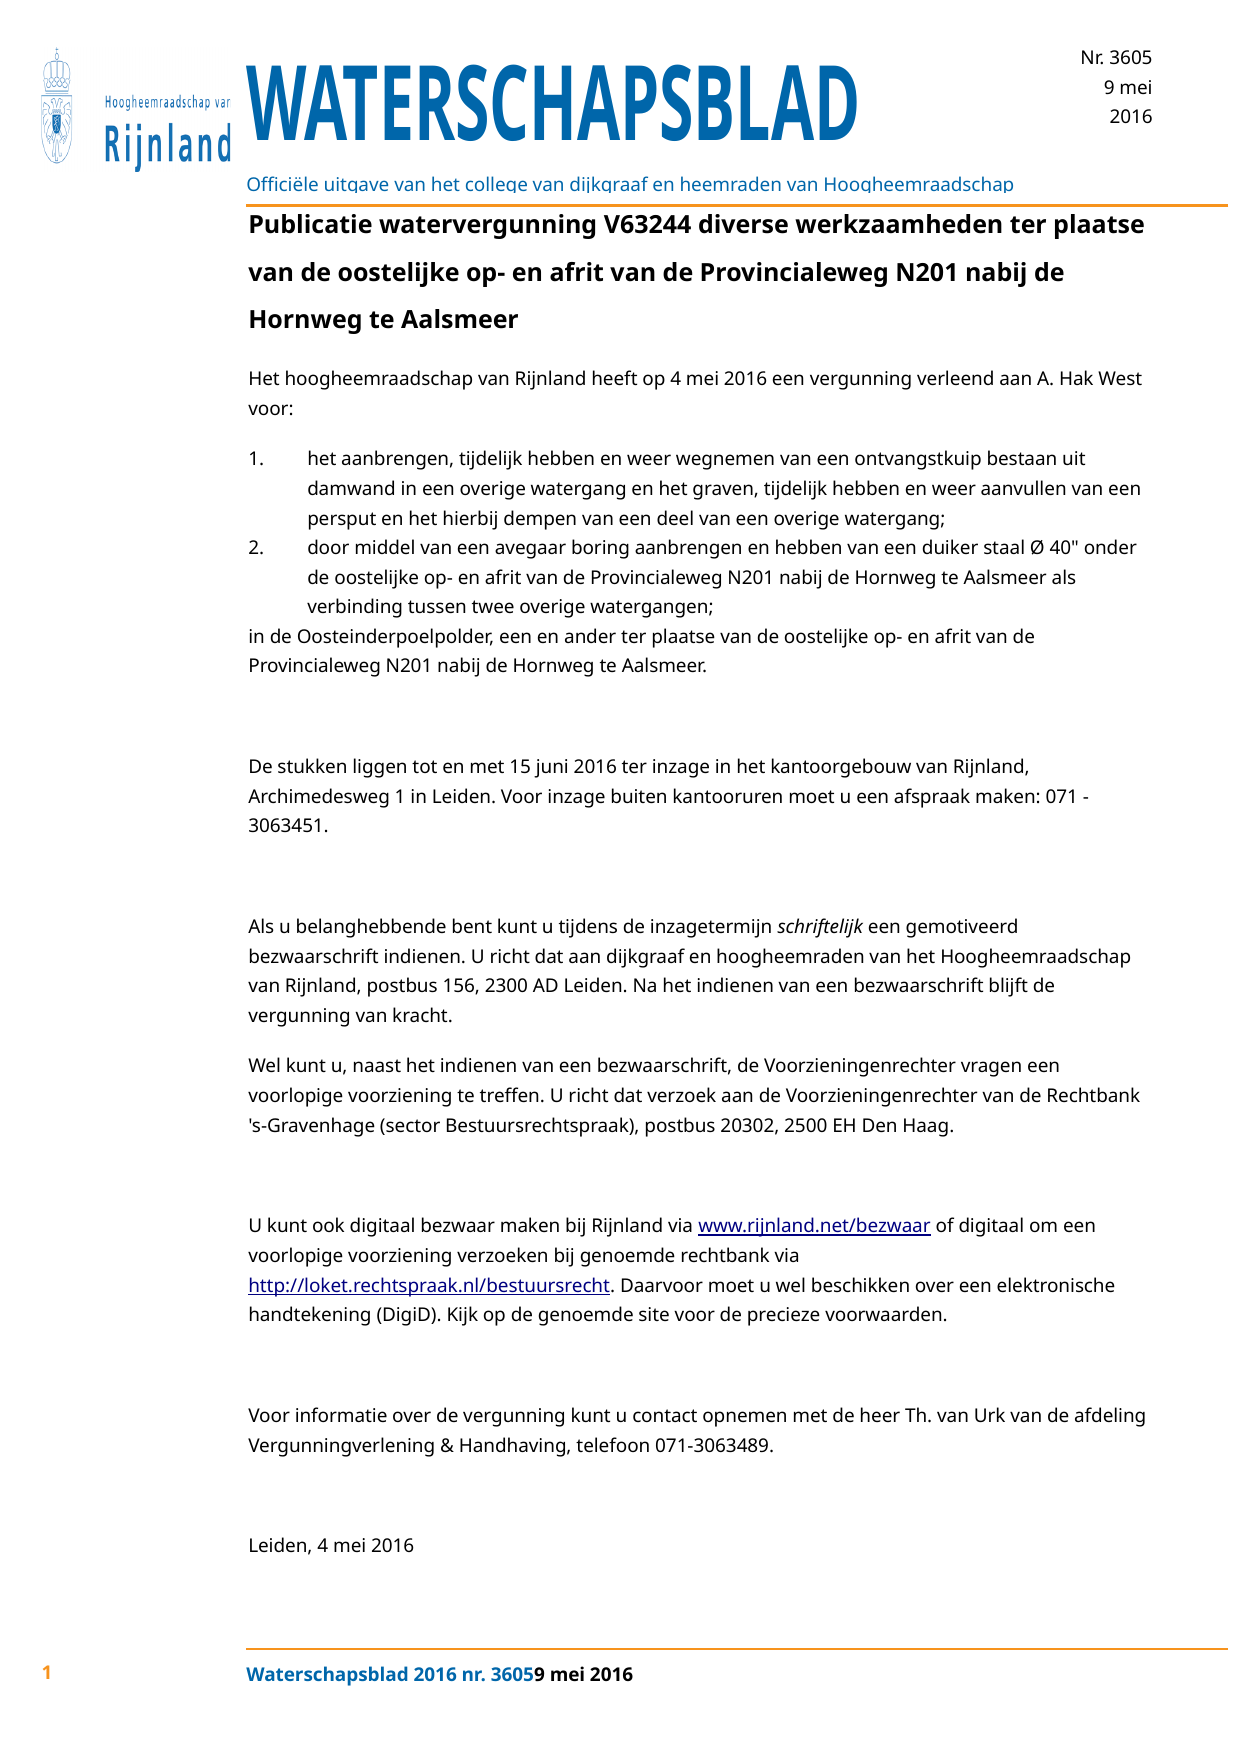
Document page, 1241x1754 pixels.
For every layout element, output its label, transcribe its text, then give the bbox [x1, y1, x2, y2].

text Wel kunt u, naast het indienen van een bezwaarschrift, de Voorzieningenrechter vragen een voorlopige voorziening te treffen. U richt dat verzoek aan de Voorzieningenrechter van de Rechtbank 's-Gravenhage (sector Bestuursrechtspraak), postbus 20302, 2500 EH Den Haag. [248, 1053, 1152, 1137]
text De stukken liggen tot en met 15 juni 2016 ter inzage in het kantoorgebouw van Rijnland, Archimedesweg 1 in Leiden. Voor inzage buiten kantooruren moet u een afspraak maken: 071 - 3063451. [248, 753, 1152, 838]
text in de Oosteinderpoelpolder, een en ander ter plaatse van de oostelijke op- en afrit van de Provincialeweg N201 nabij de Hornweg te Aalsmeer. [248, 623, 1152, 678]
text Leiden, 4 mei 2016 [248, 1533, 1152, 1558]
text Voor informatie over de vergunning kunt u contact opnemen met de heer Th. van Urk van de afdeling Vergunningverlening & Handhaving, telefoon 071-3063489. [248, 1402, 1152, 1457]
text Het hoogheemraadschap van Rijnland heeft op 4 mei 2016 een vergunning verleend aan A. Hak West voor: [248, 366, 1152, 421]
text U kunt ook digitaal bezwaar maken bij Rijnland via www.rijnland.net/bezwaar of digitaal om een voorlopige voorziening verzoeken bij genoemde rechtbank via http://loket.rechtspraak.nl/bestuursrecht. Daarvoor moet u wel beschikken over een elektronische handtekening (DigiD). Kijk op de genoemde site voor de precieze voorwaarden. [248, 1213, 1152, 1327]
text Als u belanghebbende bent kunt u tijdens de inzagetermijn schriftelijk een gemotiveerd bezwaarschrift indienen. U richt dat aan dijkgraaf en hoogheemraden van het Hoogheemraadschap van Rijnland, postbus 156, 2300 AD Leiden. Na het indienen van een bezwaarschrift blijft de vergunning van kracht. [248, 913, 1152, 1028]
list het aanbrengen, tijdelijk hebben en weer wegnemen van een ontvangstkuip bestaan uit damwand in een overige watergang en het graven, tijdelijk hebben en weer aanvullen van een persput en het hierbij dempen van een deel van een overige watergang; [248, 446, 1152, 530]
picture [41, 47, 231, 172]
list door middel van een avegaar boring aanbrengen en hebben van een duiker staal Ø 40" onder de oostelijke op- en afrit van de Provincialeweg N201 nabij de Hornweg te Aalsmeer als verbinding tussen twee overige watergangen; [248, 534, 1152, 619]
text Publicatie watervergunning V63244 diverse werkzaamheden ter plaatse van de oostelijke op- en afrit van de Provincialeweg N201 nabij de Hornweg te Aalsmeer [248, 207, 1152, 336]
